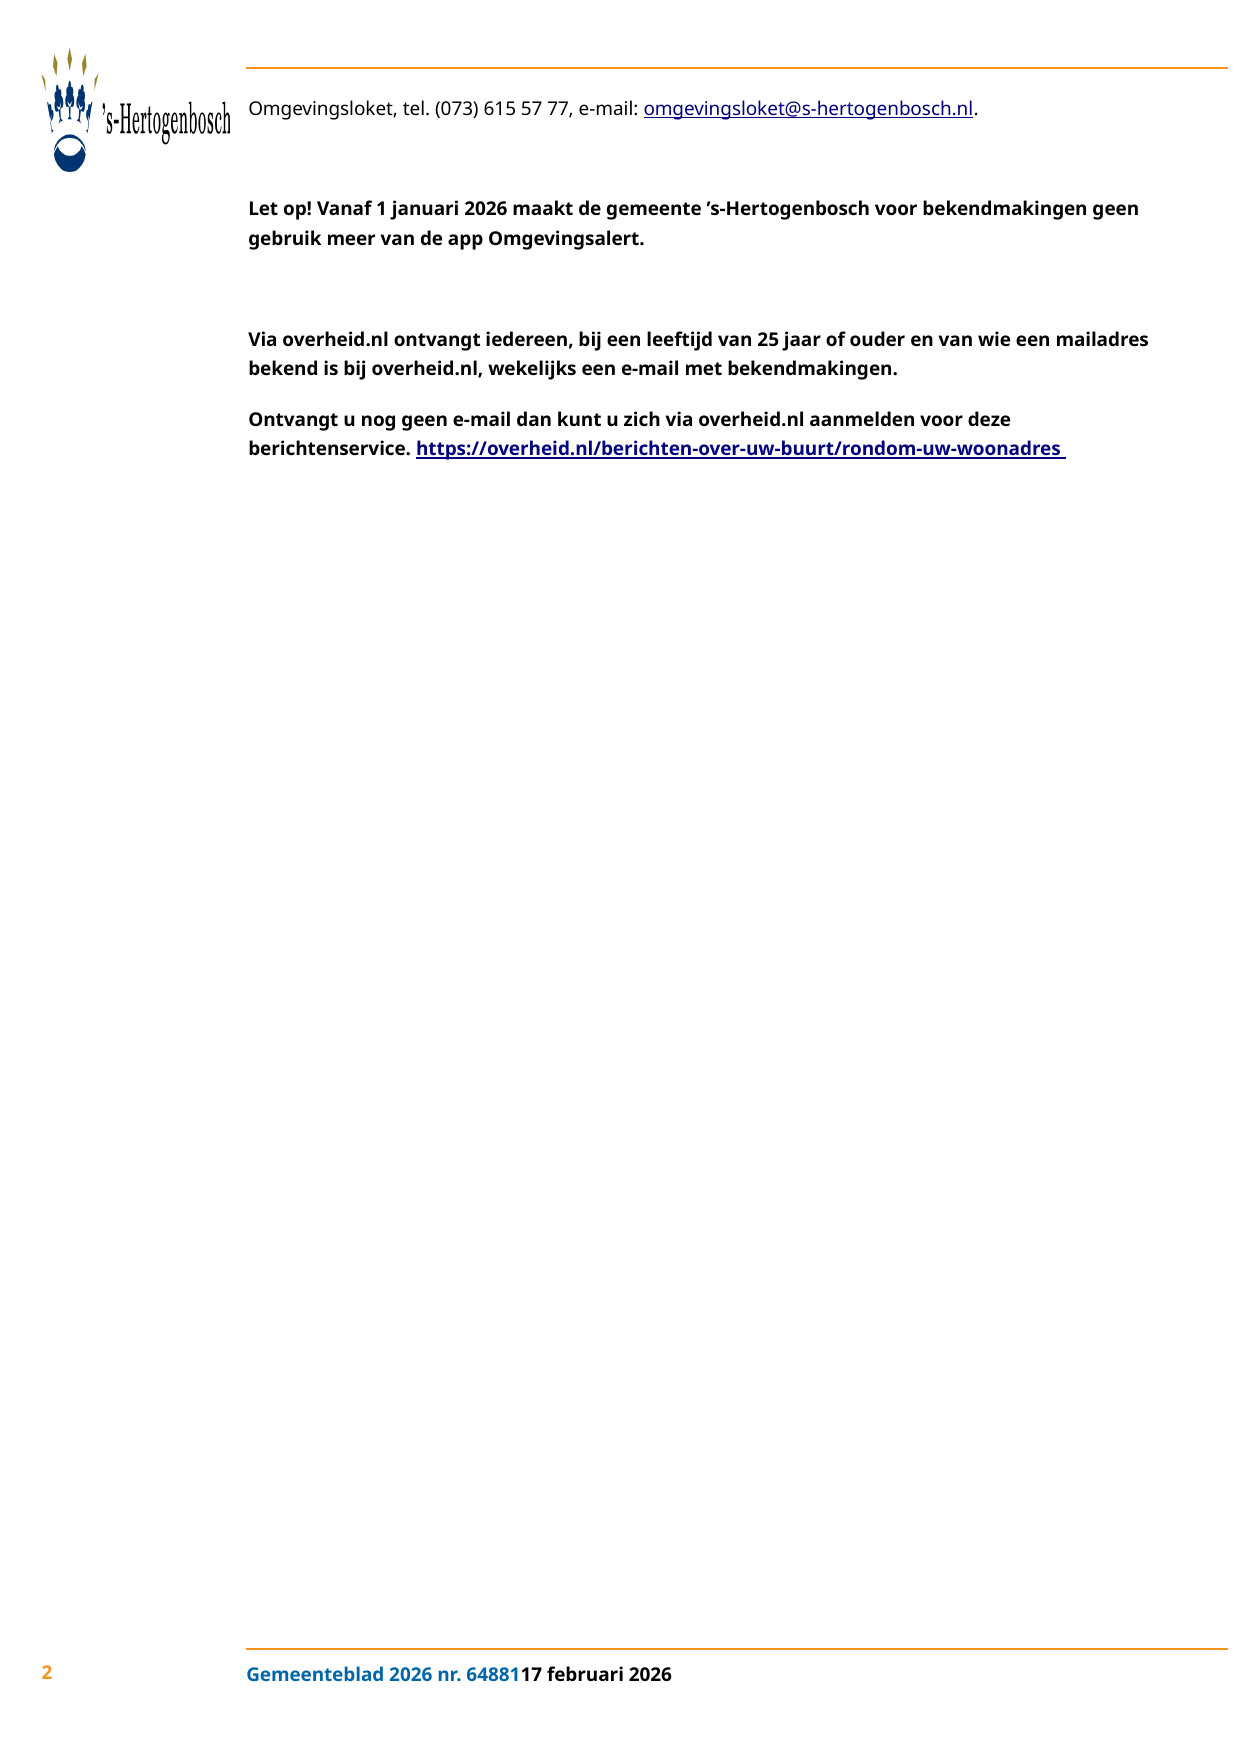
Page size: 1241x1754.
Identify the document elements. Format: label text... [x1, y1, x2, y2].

text Let op! Vanaf 1 januari 2026 maakt de gemeente ’s-Hertogenbosch voor bekendmakingen geen gebruik meer van de app Omgevingsalert. [248, 196, 1152, 251]
picture [41, 47, 231, 172]
text Via overheid.nl ontvangt iedereen, bij een leeftijd van 25 jaar of ouder en van wie een mailadres bekend is bij overheid.nl, wekelijks een e-mail met bekendmakingen. [248, 326, 1152, 381]
text Omgevingsloket, tel. (073) 615 57 77, e-mail: omgevingsloket@s-hertogenbosch.nl. [248, 95, 1152, 121]
text Ontvangt u nog geen e-mail dan kunt u zich via overheid.nl aanmelden voor deze berichtenservice. https://overheid.nl/berichten-over-uw-buurt/rondom-uw-woonadres [248, 406, 1152, 461]
